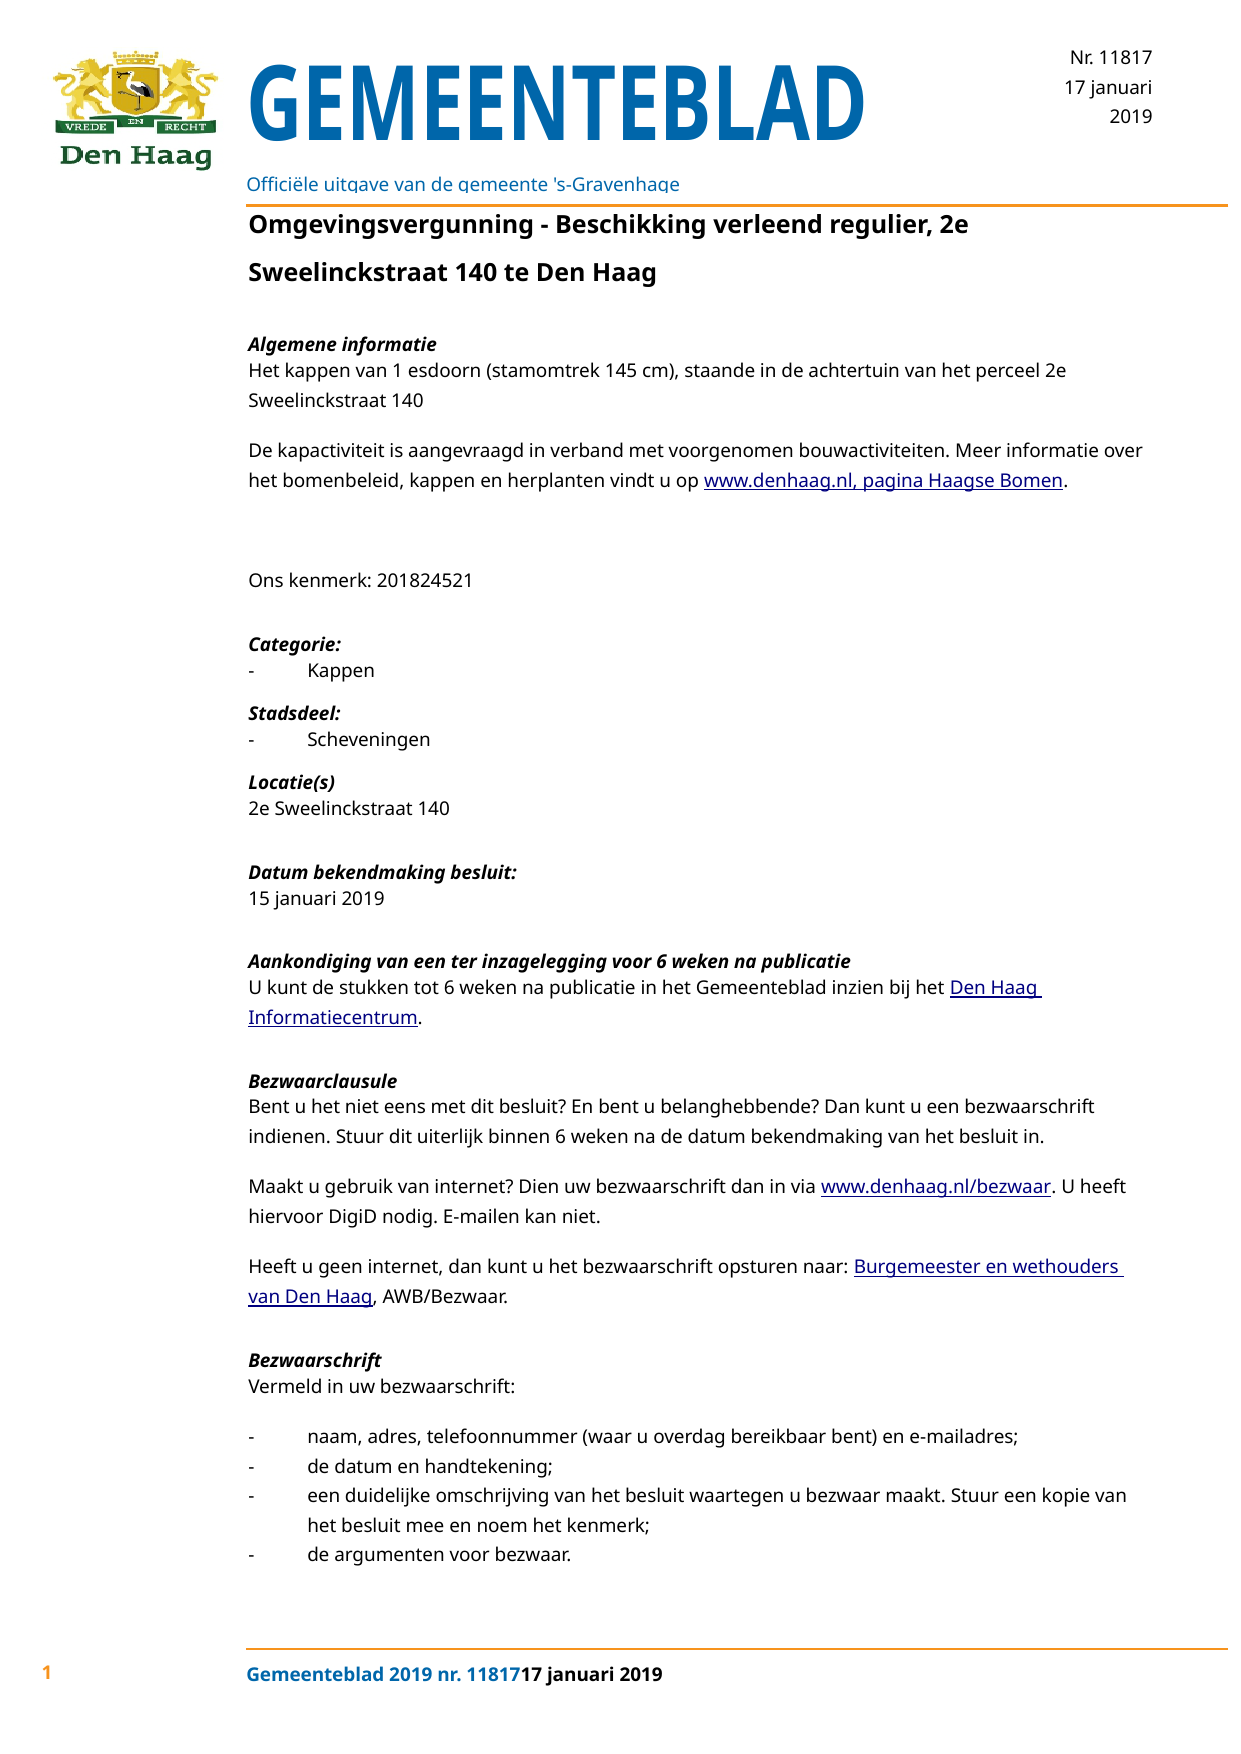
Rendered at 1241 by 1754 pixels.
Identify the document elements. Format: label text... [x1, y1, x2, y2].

list Scheveningen [248, 726, 1152, 752]
text Locatie(s) [248, 769, 1152, 795]
text Omgevingsvergunning - Beschikking verleend regulier, 2e Sweelinckstraat 140 te Den Haag [248, 207, 1152, 288]
text Categorie: [248, 632, 1152, 657]
list de datum en handtekening; [248, 1453, 1152, 1479]
text Heeft u geen internet, dan kunt u het bezwaarschrift opsturen naar: Burgemeester en wethouders van Den Haag, AWB/Bezwaar. [248, 1254, 1152, 1309]
text Ons kenmerk: 201824521 [248, 568, 1152, 593]
text Aankondiging van een ter inzagelegging voor 6 weken na publicatie [248, 949, 1152, 974]
text Stadsdeel: [248, 700, 1152, 726]
list Kappen [248, 657, 1152, 683]
list de argumenten voor bezwaar. [248, 1542, 1152, 1567]
text Bezwaarschrift [248, 1347, 1152, 1373]
text Bezwaarclausule [248, 1068, 1152, 1094]
picture [41, 47, 231, 172]
text 2e Sweelinckstraat 140 [248, 795, 1152, 821]
text U kunt de stukken tot 6 weken na publicatie in het Gemeenteblad inzien bij het Den Haag Informatiecentrum. [248, 974, 1152, 1030]
text De kapactiviteit is aangevraagd in verband met voorgenomen bouwactiviteiten. Meer informatie over het bomenbeleid, kappen en herplanten vindt u op www.denhaag.nl, pagina Haagse Bomen. [248, 437, 1152, 492]
text Algemene informatie [248, 331, 1152, 357]
list naam, adres, telefoonnummer (waar u overdag bereikbaar bent) en e-mailadres; [248, 1423, 1152, 1449]
text Maakt u gebruik van internet? Dien uw bezwaarschrift dan in via www.denhaag.nl/bezwaar. U heeft hiervoor DigiD nodig. E-mailen kan niet. [248, 1174, 1152, 1229]
text Bent u het niet eens met dit besluit? En bent u belanghebbende? Dan kunt u een bezwaarschrift indienen. Stuur dit uiterlijk binnen 6 weken na de datum bekendmaking van het besluit in. [248, 1094, 1152, 1149]
text Vermeld in uw bezwaarschrift: [248, 1373, 1152, 1399]
list een duidelijke omschrijving van het besluit waartegen u bezwaar maakt. Stuur een kopie van het besluit mee en noem het kenmerk; [248, 1482, 1152, 1538]
text Het kappen van 1 esdoorn (stamomtrek 145 cm), staande in de achtertuin van het perceel 2e Sweelinckstraat 140 [248, 357, 1152, 412]
text Datum bekendmaking besluit: [248, 859, 1152, 885]
text 15 januari 2019 [248, 885, 1152, 910]
